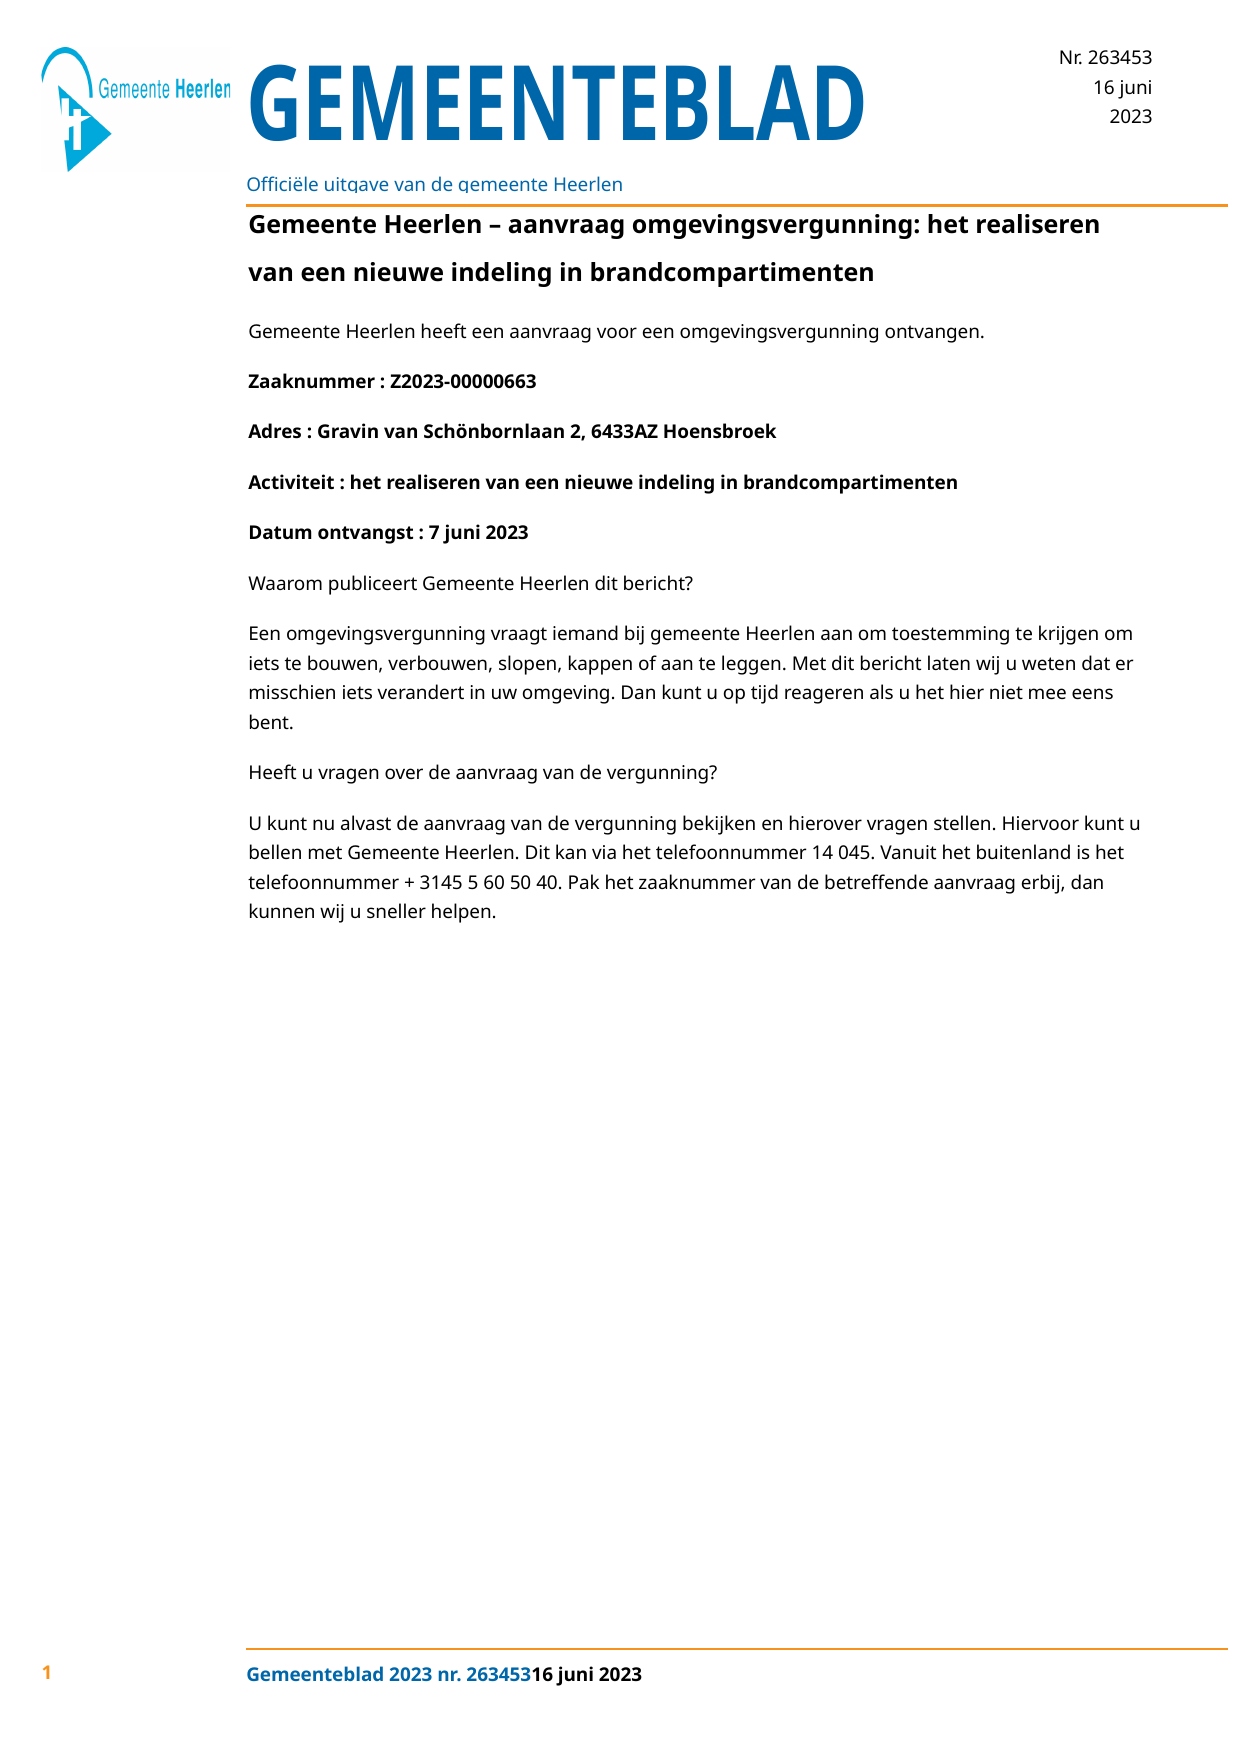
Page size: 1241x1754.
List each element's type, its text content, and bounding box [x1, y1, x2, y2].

text Gemeente Heerlen – aanvraag omgevingsvergunning: het realiseren van een nieuwe indeling in brandcompartimenten [248, 207, 1152, 288]
text U kunt nu alvast de aanvraag van de vergunning bekijken en hierover vragen stellen. Hiervoor kunt u bellen met Gemeente Heerlen. Dit kan via het telefoonnummer 14 045. Vanuit het buitenland is het telefoonnummer + 3145 5 60 50 40. Pak het zaaknummer van de betreffende aanvraag erbij, dan kunnen wij u sneller helpen. [248, 810, 1152, 924]
text Een omgevingsvergunning vraagt iemand bij gemeente Heerlen aan om toestemming te krijgen om iets te bouwen, verbouwen, slopen, kappen of aan te leggen. Met dit bericht laten wij u weten dat er misschien iets verandert in uw omgeving. Dan kunt u op tijd reageren als u het hier niet mee eens bent. [248, 620, 1152, 735]
text Adres : Gravin van Schönbornlaan 2, 6433AZ Hoensbroek [248, 419, 1152, 444]
text Datum ontvangst : 7 juni 2023 [248, 519, 1152, 545]
text Heeft u vragen over de aanvraag van de vergunning? [248, 759, 1152, 785]
picture [41, 47, 59, 70]
text Waarom publiceert Gemeente Heerlen dit bericht? [248, 570, 1152, 596]
text Gemeente Heerlen heeft een aanvraag voor een omgevingsvergunning ontvangen. [248, 318, 1152, 344]
text Zaaknummer : Z2023-00000663 [248, 368, 1152, 394]
picture [41, 47, 231, 172]
text Activiteit : het realiseren van een nieuwe indeling in brandcompartimenten [248, 469, 1152, 495]
